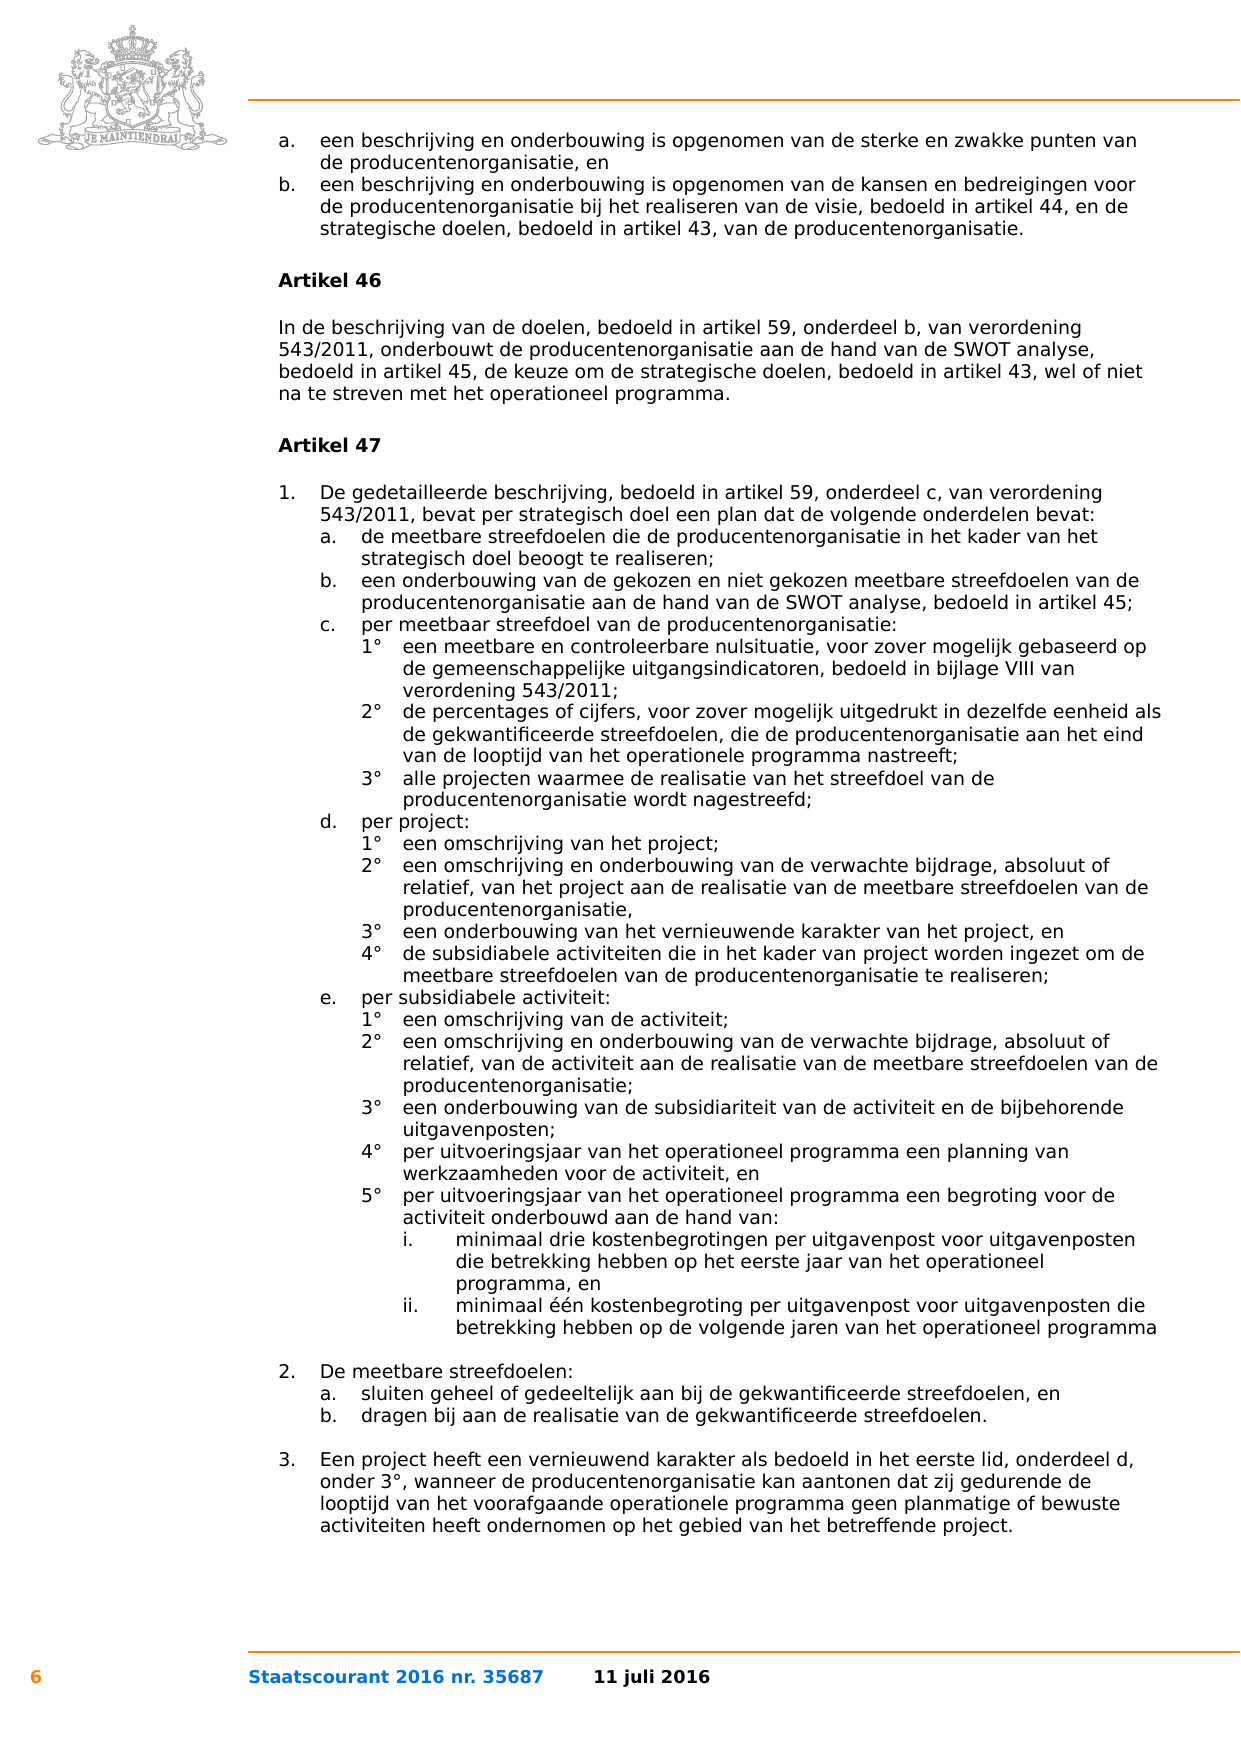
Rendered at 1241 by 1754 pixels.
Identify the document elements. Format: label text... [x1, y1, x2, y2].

subtitle Artikel 47 [278, 435, 1163, 457]
text 1° een omschrijving van het project; [361, 833, 1163, 855]
text c. per meetbaar streefdoel van de producentenorganisatie: [319, 613, 1163, 636]
text ii. minimaal één kostenbegroting per uitgavenpost voor uitgavenposten die betrekking hebben op de volgende jaren van het operationeel programma [402, 1295, 1163, 1339]
text b. dragen bij aan de realisatie van de gekwantificeerde streefdoelen. [319, 1405, 1163, 1427]
text b. een beschrijving en onderbouwing is opgenomen van de kansen en bedreigingen voor de producentenorganisatie bij het realiseren van de visie, bedoeld in artikel 44, en de strategische doelen, bedoeld in artikel 43, van de producentenorganisatie. [278, 174, 1163, 240]
text 2° een omschrijving en onderbouwing van de verwachte bijdrage, absoluut of relatief, van de activiteit aan de realisatie van de meetbare streefdoelen van de producentenorganisatie; [361, 1031, 1163, 1097]
text In de beschrijving van de doelen, bedoeld in artikel 59, onderdeel b, van verordening 543/2011, onderbouwt de producentenorganisatie aan de hand van de SWOT analyse, bedoeld in artikel 45, de keuze om de strategische doelen, bedoeld in artikel 43, wel of niet na te streven met het operationeel programma. [278, 317, 1163, 405]
text e. per subsidiabele activiteit: [319, 987, 1163, 1009]
text 2° de percentages of cijfers, voor zover mogelijk uitgedrukt in dezelfde eenheid als de gekwantificeerde streefdoelen, die de producentenorganisatie aan het eind van de looptijd van het operationele programma nastreeft; [361, 701, 1163, 767]
text 3. Een project heeft een vernieuwend karakter als bedoeld in het eerste lid, onderdeel d, onder 3°, wanneer de producentenorganisatie kan aantonen dat zij gedurende de looptijd van het voorafgaande operationele programma geen planmatige of bewuste activiteiten heeft ondernomen op het gebied van het betreffende project. [278, 1448, 1163, 1536]
text 1° een omschrijving van de activiteit; [361, 1009, 1163, 1031]
text a. sluiten geheel of gedeeltelijk aan bij de gekwantificeerde streefdoelen, en [319, 1383, 1163, 1405]
text 3° een onderbouwing van de subsidiariteit van de activiteit en de bijbehorende uitgavenposten; [361, 1097, 1163, 1141]
text b. een onderbouwing van de gekozen en niet gekozen meetbare streefdoelen van de producentenorganisatie aan de hand van de SWOT analyse, bedoeld in artikel 45; [319, 569, 1163, 613]
text i. minimaal drie kostenbegrotingen per uitgavenpost voor uitgavenposten die betrekking hebben op het eerste jaar van het operationeel programma, en [402, 1229, 1163, 1295]
text 1° een meetbare en controleerbare nulsituatie, voor zover mogelijk gebaseerd op de gemeenschappelijke uitgangsindicatoren, bedoeld in bijlage VIII van verordening 543/2011; [361, 636, 1163, 701]
text 4° per uitvoeringsjaar van het operationeel programma een planning van werkzaamheden voor de activiteit, en [361, 1141, 1163, 1185]
text 2. De meetbare streefdoelen: [278, 1361, 1163, 1383]
picture [38, 25, 227, 150]
text a. de meetbare streefdoelen die de producentenorganisatie in het kader van het strategisch doel beoogt te realiseren; [319, 526, 1163, 569]
text 5° per uitvoeringsjaar van het operationeel programma een begroting voor de activiteit onderbouwd aan de hand van: [361, 1185, 1163, 1229]
text 1. De gedetailleerde beschrijving, bedoeld in artikel 59, onderdeel c, van verordening 543/2011, bevat per strategisch doel een plan dat de volgende onderdelen bevat: [278, 482, 1163, 526]
text d. per project: [319, 811, 1163, 833]
text 4° de subsidiabele activiteiten die in het kader van project worden ingezet om de meetbare streefdoelen van de producentenorganisatie te realiseren; [361, 943, 1163, 987]
text 3° alle projecten waarmee de realisatie van het streefdoel van de producentenorganisatie wordt nagestreefd; [361, 767, 1163, 811]
text a. een beschrijving en onderbouwing is opgenomen van de sterke en zwakke punten van de producentenorganisatie, en [278, 130, 1163, 174]
text 3° een onderbouwing van het vernieuwende karakter van het project, en [361, 921, 1163, 943]
text 2° een omschrijving en onderbouwing van de verwachte bijdrage, absoluut of relatief, van het project aan de realisatie van de meetbare streefdoelen van de producentenorganisatie, [361, 855, 1163, 921]
subtitle Artikel 46 [278, 270, 1163, 292]
